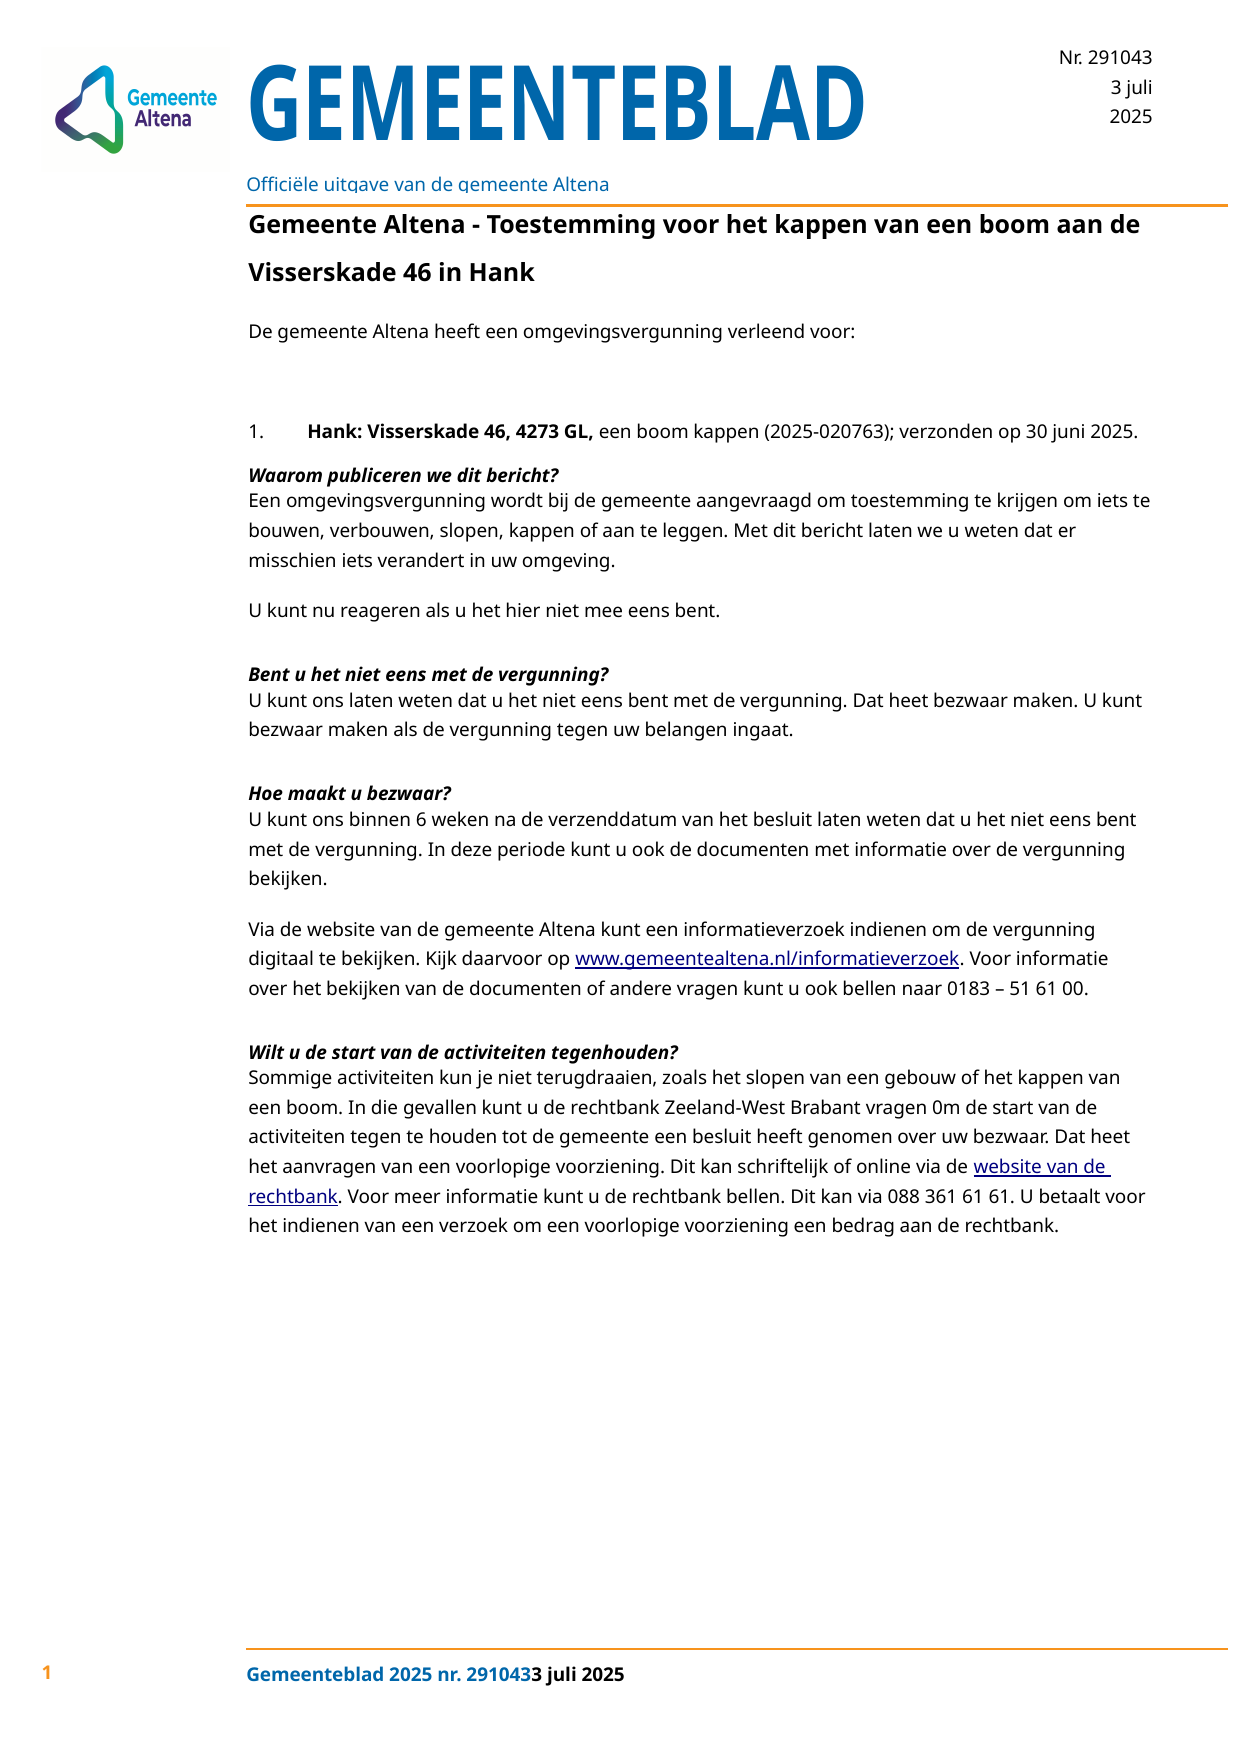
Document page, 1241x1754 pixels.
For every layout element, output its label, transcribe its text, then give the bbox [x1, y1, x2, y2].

text Sommige activiteiten kun je niet terugdraaien, zoals het slopen van een gebouw of het kappen van een boom. In die gevallen kunt u de rechtbank Zeeland-West Brabant vragen 0m de start van de activiteiten tegen te houden tot de gemeente een besluit heeft genomen over uw bezwaar. Dat heet het aanvragen van een voorlopige voorziening. Dit kan schriftelijk of online via de website van de rechtbank. Voor meer informatie kunt u de rechtbank bellen. Dit kan via 088 361 61 61. U betaalt voor het indienen van een verzoek om een voorlopige voorziening een bedrag aan de rechtbank. [248, 1064, 1152, 1238]
text Wilt u de start van de activiteiten tegenhouden? [248, 1039, 1152, 1064]
text De gemeente Altena heeft een omgevingsvergunning verleend voor: [248, 318, 1152, 344]
text U kunt ons laten weten dat u het niet eens bent met de vergunning. Dat heet bezwaar maken. U kunt bezwaar maken als de vergunning tegen uw belangen ingaat. [248, 687, 1152, 742]
text Een omgevingsvergunning wordt bij de gemeente aangevraagd om toestemming te krijgen om iets te bouwen, verbouwen, slopen, kappen of aan te leggen. Met dit bericht laten we u weten dat er misschien iets verandert in uw omgeving. [248, 488, 1152, 572]
list Hank: Visserskade 46, 4273 GL, een boom kappen (2025-020763); verzonden op 30 juni 2025. [248, 419, 1152, 444]
text U kunt nu reageren als u het hier niet mee eens bent. [248, 597, 1152, 623]
text Waarom publiceren we dit bericht? [248, 462, 1152, 488]
text U kunt ons binnen 6 weken na de verzenddatum van het besluit laten weten dat u het niet eens bent met de vergunning. In deze periode kunt u ook de documenten met informatie over de vergunning bekijken. [248, 806, 1152, 891]
text Bent u het niet eens met de vergunning? [248, 661, 1152, 687]
text Gemeente Altena - Toestemming voor het kappen van een boom aan de Visserskade 46 in Hank [248, 207, 1152, 288]
text Hoe maakt u bezwaar? [248, 780, 1152, 806]
text Via de website van de gemeente Altena kunt een informatieverzoek indienen om de vergunning digitaal te bekijken. Kijk daarvoor op www.gemeentealtena.nl/informatieverzoek. Voor informatie over het bekijken van de documenten of andere vragen kunt u ook bellen naar 0183 – 51 61 00. [248, 916, 1152, 1001]
picture [41, 47, 231, 172]
